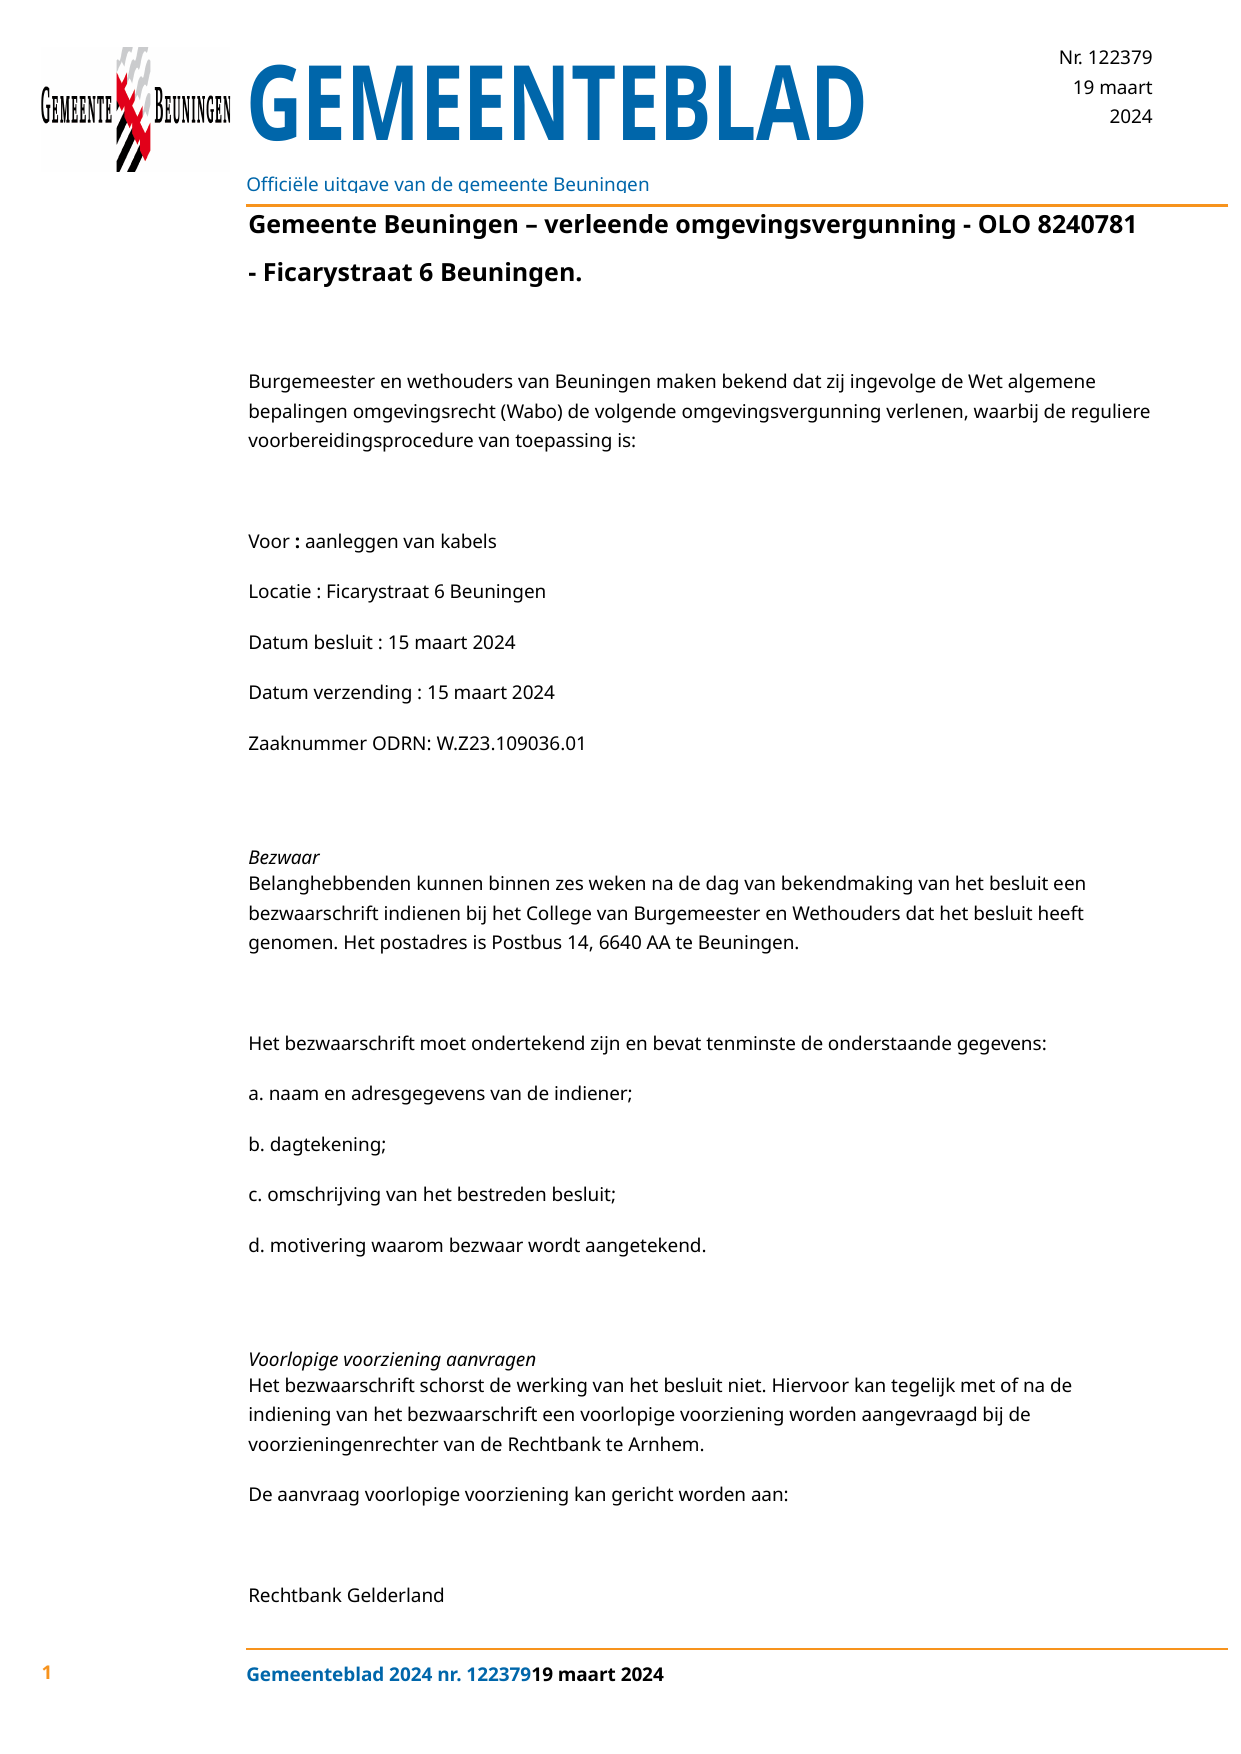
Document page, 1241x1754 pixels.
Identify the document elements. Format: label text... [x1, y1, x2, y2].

text a. naam en adresgegevens van de indiener; [248, 1081, 1152, 1106]
text Burgemeester en wethouders van Beuningen maken bekend dat zij ingevolge de Wet algemene bepalingen omgevingsrecht (Wabo) de volgende omgevingsvergunning verlenen, waarbij de reguliere voorbereidingsprocedure van toepassing is: [248, 368, 1152, 453]
text Belanghebbenden kunnen binnen zes weken na de dag van bekendmaking van het besluit een bezwaarschrift indienen bij het College van Burgemeester en Wethouders dat het besluit heeft genomen. Het postadres is Postbus 14, 6640 AA te Beuningen. [248, 870, 1152, 955]
picture [41, 47, 231, 172]
text Voor : aanleggen van kabels [248, 528, 1152, 554]
text De aanvraag voorlopige voorziening kan gericht worden aan: [248, 1481, 1152, 1507]
text Datum verzending : 15 maart 2024 [248, 679, 1152, 705]
text Datum besluit : 15 maart 2024 [248, 629, 1152, 655]
text Gemeente Beuningen – verleende omgevingsvergunning - OLO 8240781 - Ficarystraat 6 Beuningen. [248, 207, 1152, 288]
text c. omschrijving van het bestreden besluit; [248, 1181, 1152, 1207]
text Zaaknummer ODRN: W.Z23.109036.01 [248, 730, 1152, 756]
text Rechtbank Gelderland [248, 1582, 1152, 1608]
text Bezwaar [248, 844, 1152, 870]
text Locatie : Ficarystraat 6 Beuningen [248, 579, 1152, 604]
text d. motivering waarom bezwaar wordt aangetekend. [248, 1232, 1152, 1257]
text Voorlopige voorziening aanvragen [248, 1346, 1152, 1372]
text b. dagtekening; [248, 1131, 1152, 1157]
text Het bezwaarschrift moet ondertekend zijn en bevat tenminste de onderstaande gegevens: [248, 1030, 1152, 1056]
text Het bezwaarschrift schorst de werking van het besluit niet. Hiervoor kan tegelijk met of na de indiening van het bezwaarschrift een voorlopige voorziening worden aangevraagd bij de voorzieningenrechter van de Rechtbank te Arnhem. [248, 1372, 1152, 1457]
